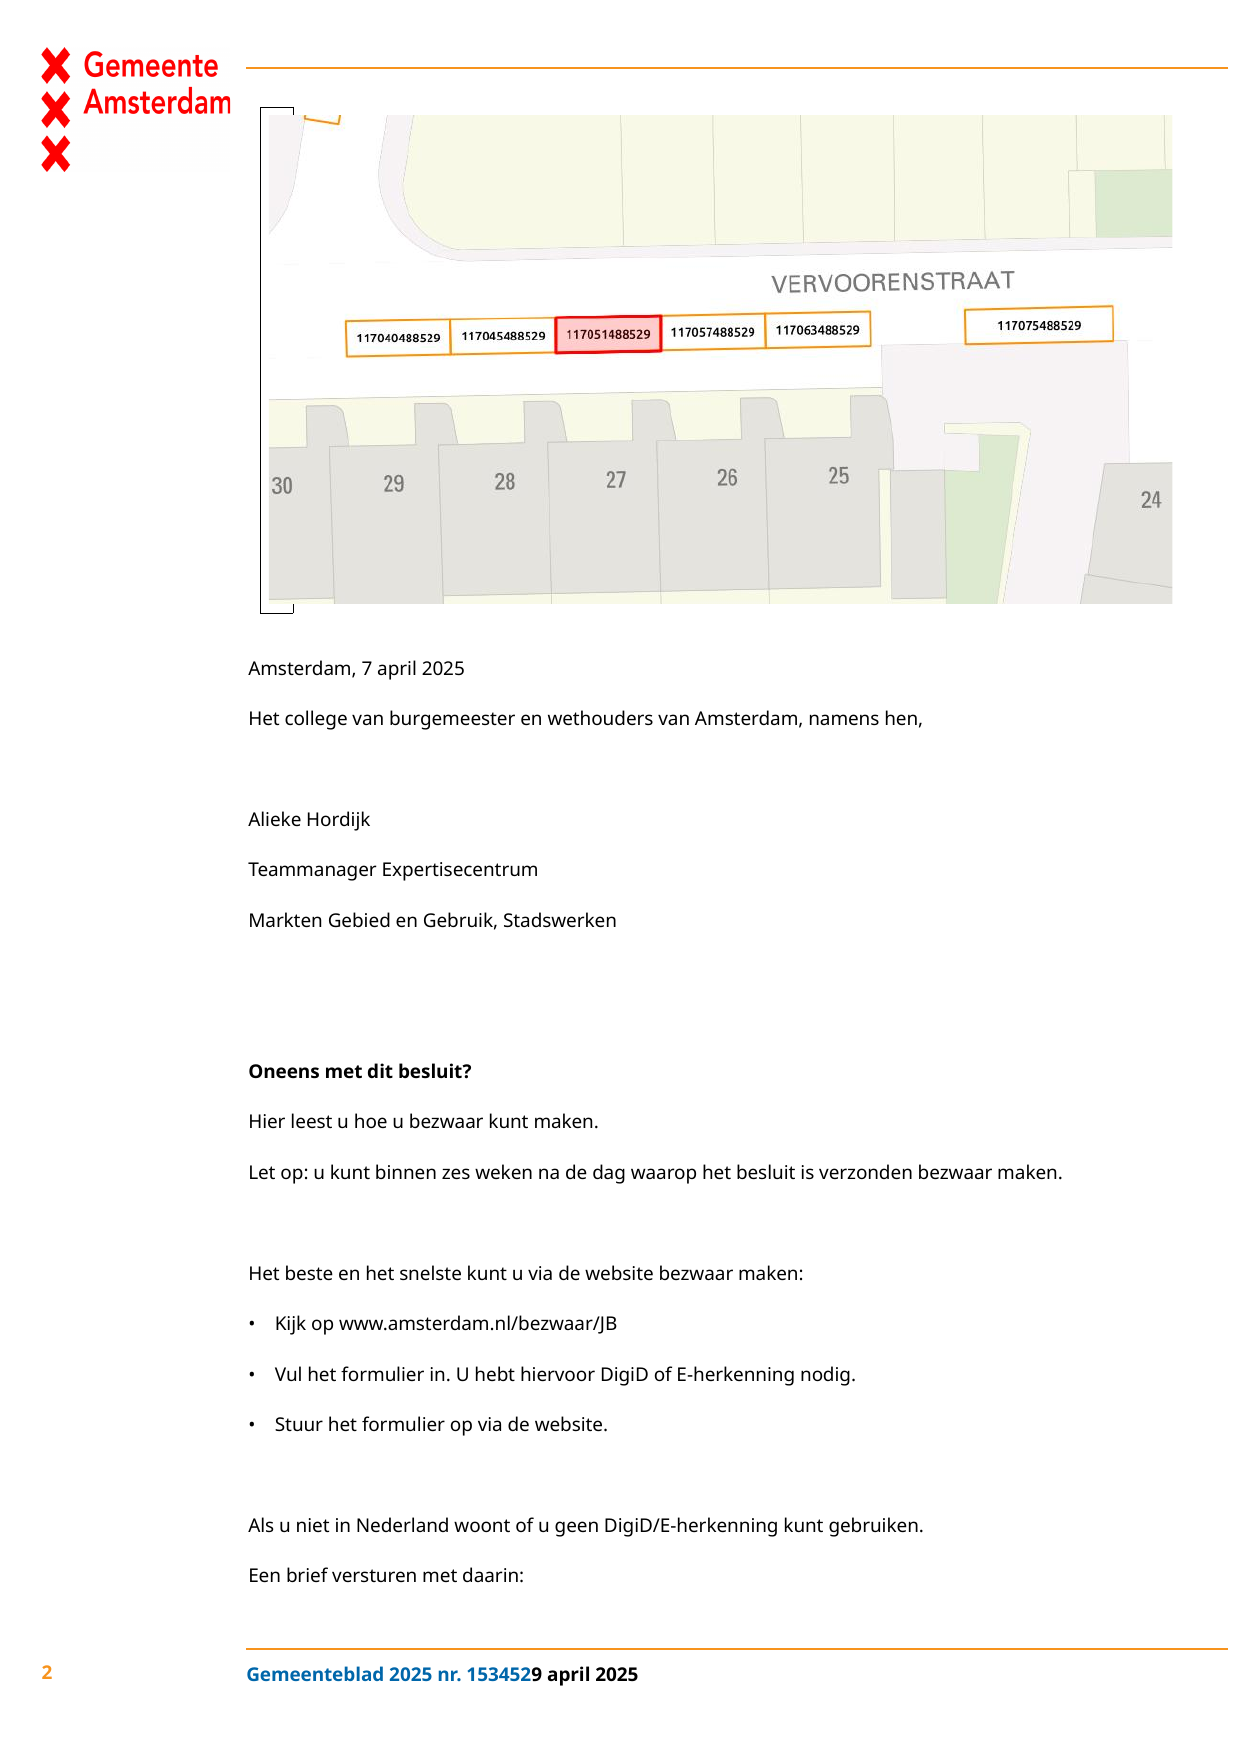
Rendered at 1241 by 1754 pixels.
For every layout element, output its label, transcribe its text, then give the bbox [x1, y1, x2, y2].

text Amsterdam, 7 april 2025 [248, 655, 1152, 681]
text Oneens met dit besluit? [248, 1058, 1152, 1084]
text Markten Gebied en Gebruik, Stadswerken [248, 907, 1152, 933]
picture [268, 115, 1173, 604]
text Alieke Hordijk [248, 806, 1152, 832]
text • Vul het formulier in. U hebt hiervoor DigiD of E-herkenning nodig. [248, 1361, 1152, 1386]
text Het beste en het snelste kunt u via de website bezwaar maken: [248, 1260, 1152, 1286]
text Een brief versturen met daarin: [248, 1562, 1152, 1588]
text • Stuur het formulier op via de website. [248, 1411, 1152, 1437]
text Als u niet in Nederland woont of u geen DigiD/E-herkenning kunt gebruiken. [248, 1512, 1152, 1538]
picture [41, 47, 231, 172]
text Teammanager Expertisecentrum [248, 857, 1152, 882]
text Het college van burgemeester en wethouders van Amsterdam, namens hen, [248, 705, 1152, 731]
text • Kijk op www.amsterdam.nl/bezwaar/JB [248, 1310, 1152, 1336]
text Hier leest u hoe u bezwaar kunt maken. [248, 1109, 1152, 1134]
text Let op: u kunt binnen zes weken na de dag waarop het besluit is verzonden bezwaar maken. [248, 1159, 1152, 1185]
